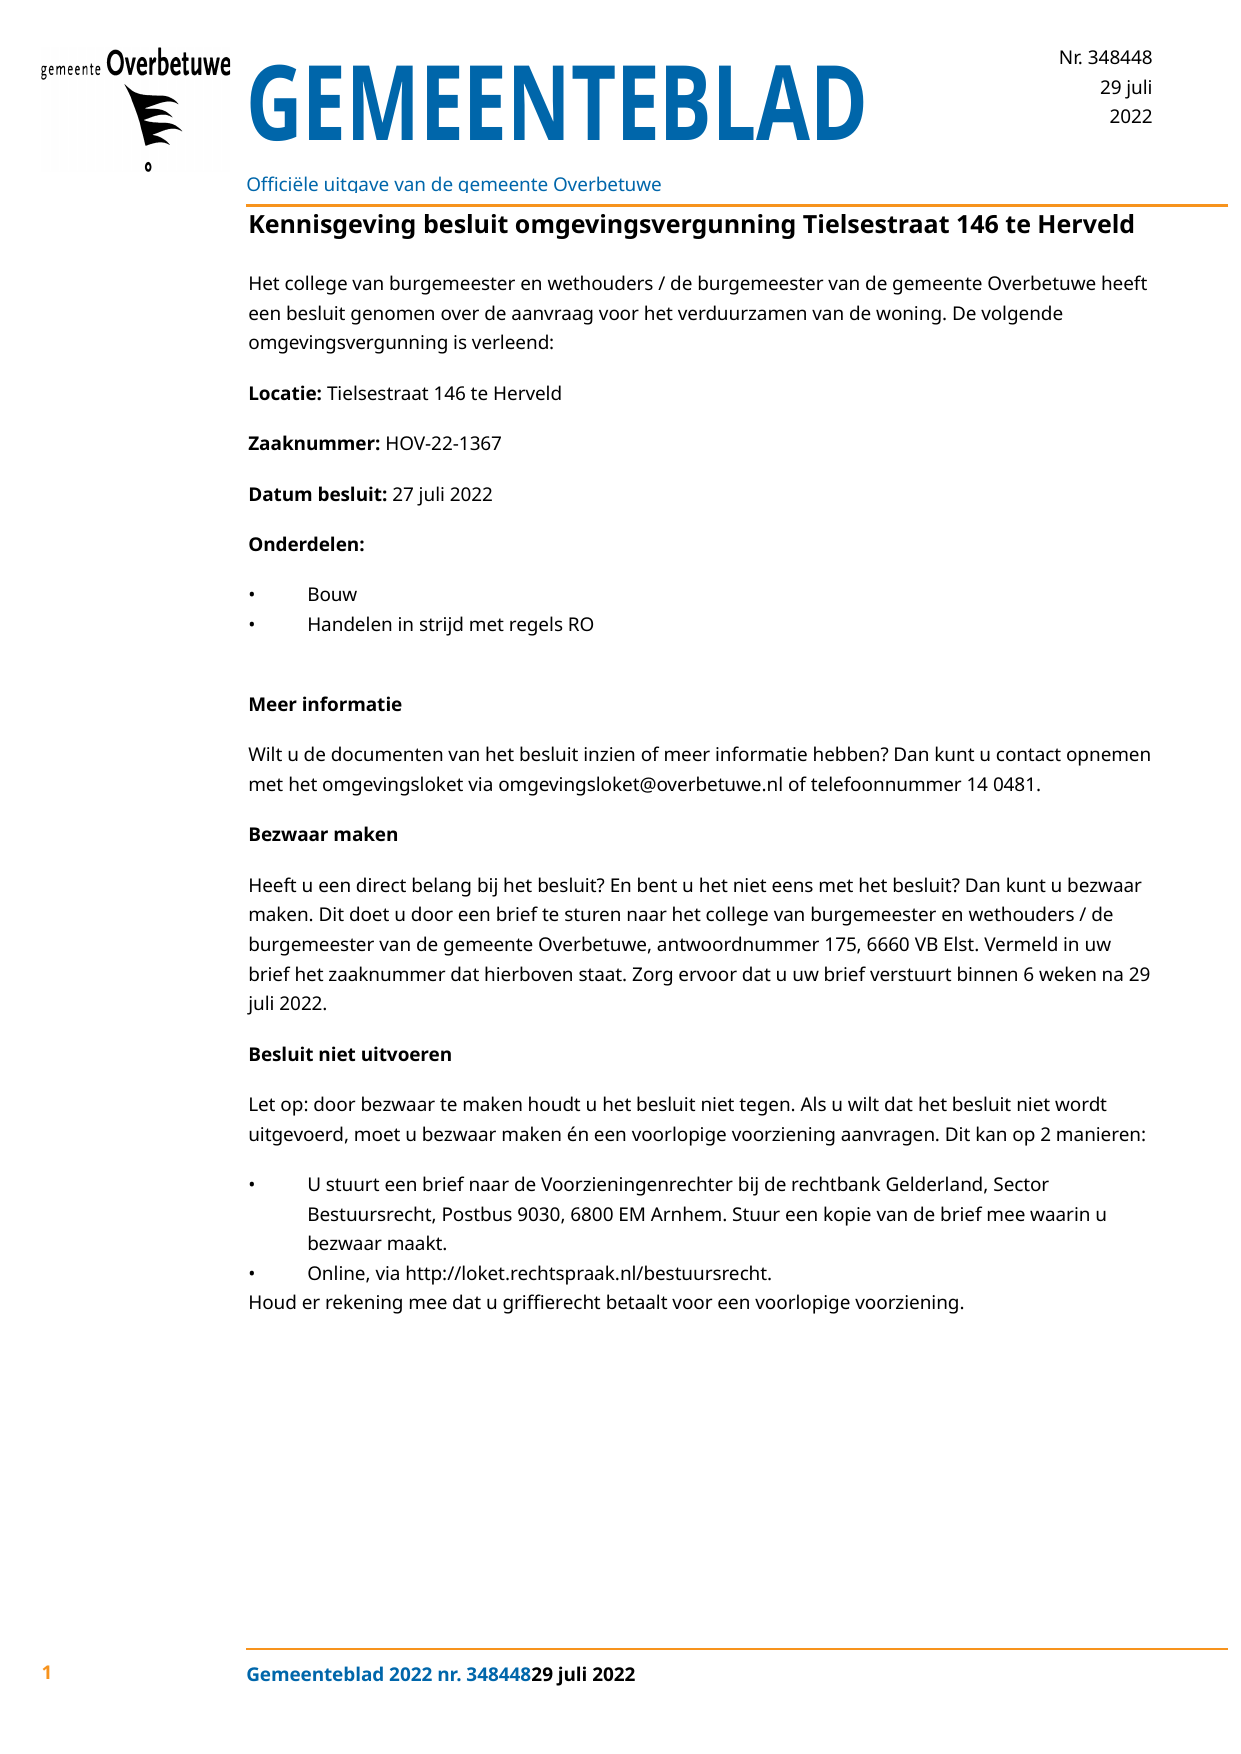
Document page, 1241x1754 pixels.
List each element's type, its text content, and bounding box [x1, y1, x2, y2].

list Bouw [248, 582, 1152, 607]
text Besluit niet uitvoeren [248, 1041, 1152, 1066]
text Bezwaar maken [248, 822, 1152, 847]
list Handelen in strijd met regels RO [248, 611, 1152, 637]
list Online, via http://loket.rechtspraak.nl/bestuursrecht. [248, 1260, 1152, 1286]
list U stuurt een brief naar de Voorzieningenrechter bij de rechtbank Gelderland, Sector Bestuursrecht, Postbus 9030, 6800 EM Arnhem. Stuur een kopie van de brief mee waarin u bezwaar maakt. [248, 1171, 1152, 1256]
text Zaaknummer: HOV-22-1367 [248, 430, 1152, 456]
text Wilt u de documenten van het besluit inzien of meer informatie hebben? Dan kunt u contact opnemen met het omgevingsloket via omgevingsloket@overbetuwe.nl of telefoonnummer 14 0481. [248, 742, 1152, 797]
text Heeft u een direct belang bij het besluit? En bent u het niet eens met het besluit? Dan kunt u bezwaar maken. Dit doet u door een brief te sturen naar het college van burgemeester en wethouders / de burgemeester van de gemeente Overbetuwe, antwoordnummer 175, 6660 VB Elst. Vermeld in uw brief het zaaknummer dat hierboven staat. Zorg ervoor dat u uw brief verstuurt binnen 6 weken na 29 juli 2022. [248, 872, 1152, 1016]
text Kennisgeving besluit omgevingsvergunning Tielsestraat 146 te Herveld [248, 207, 1152, 241]
text Let op: door bezwaar te maken houdt u het besluit niet tegen. Als u wilt dat het besluit niet wordt uitgevoerd, moet u bezwaar maken én een voorlopige voorziening aanvragen. Dit kan op 2 manieren: [248, 1091, 1152, 1146]
text Datum besluit: 27 juli 2022 [248, 481, 1152, 506]
picture [41, 47, 231, 172]
text Meer informatie [248, 691, 1152, 717]
text Het college van burgemeester en wethouders / de burgemeester van de gemeente Overbetuwe heeft een besluit genomen over de aanvraag voor het verduurzamen van de woning. De volgende omgevingsvergunning is verleend: [248, 270, 1152, 355]
text Onderdelen: [248, 531, 1152, 557]
text Houd er rekening mee dat u griffierecht betaalt voor een voorlopige voorziening. [248, 1289, 1152, 1315]
text Locatie: Tielsestraat 146 te Herveld [248, 380, 1152, 406]
